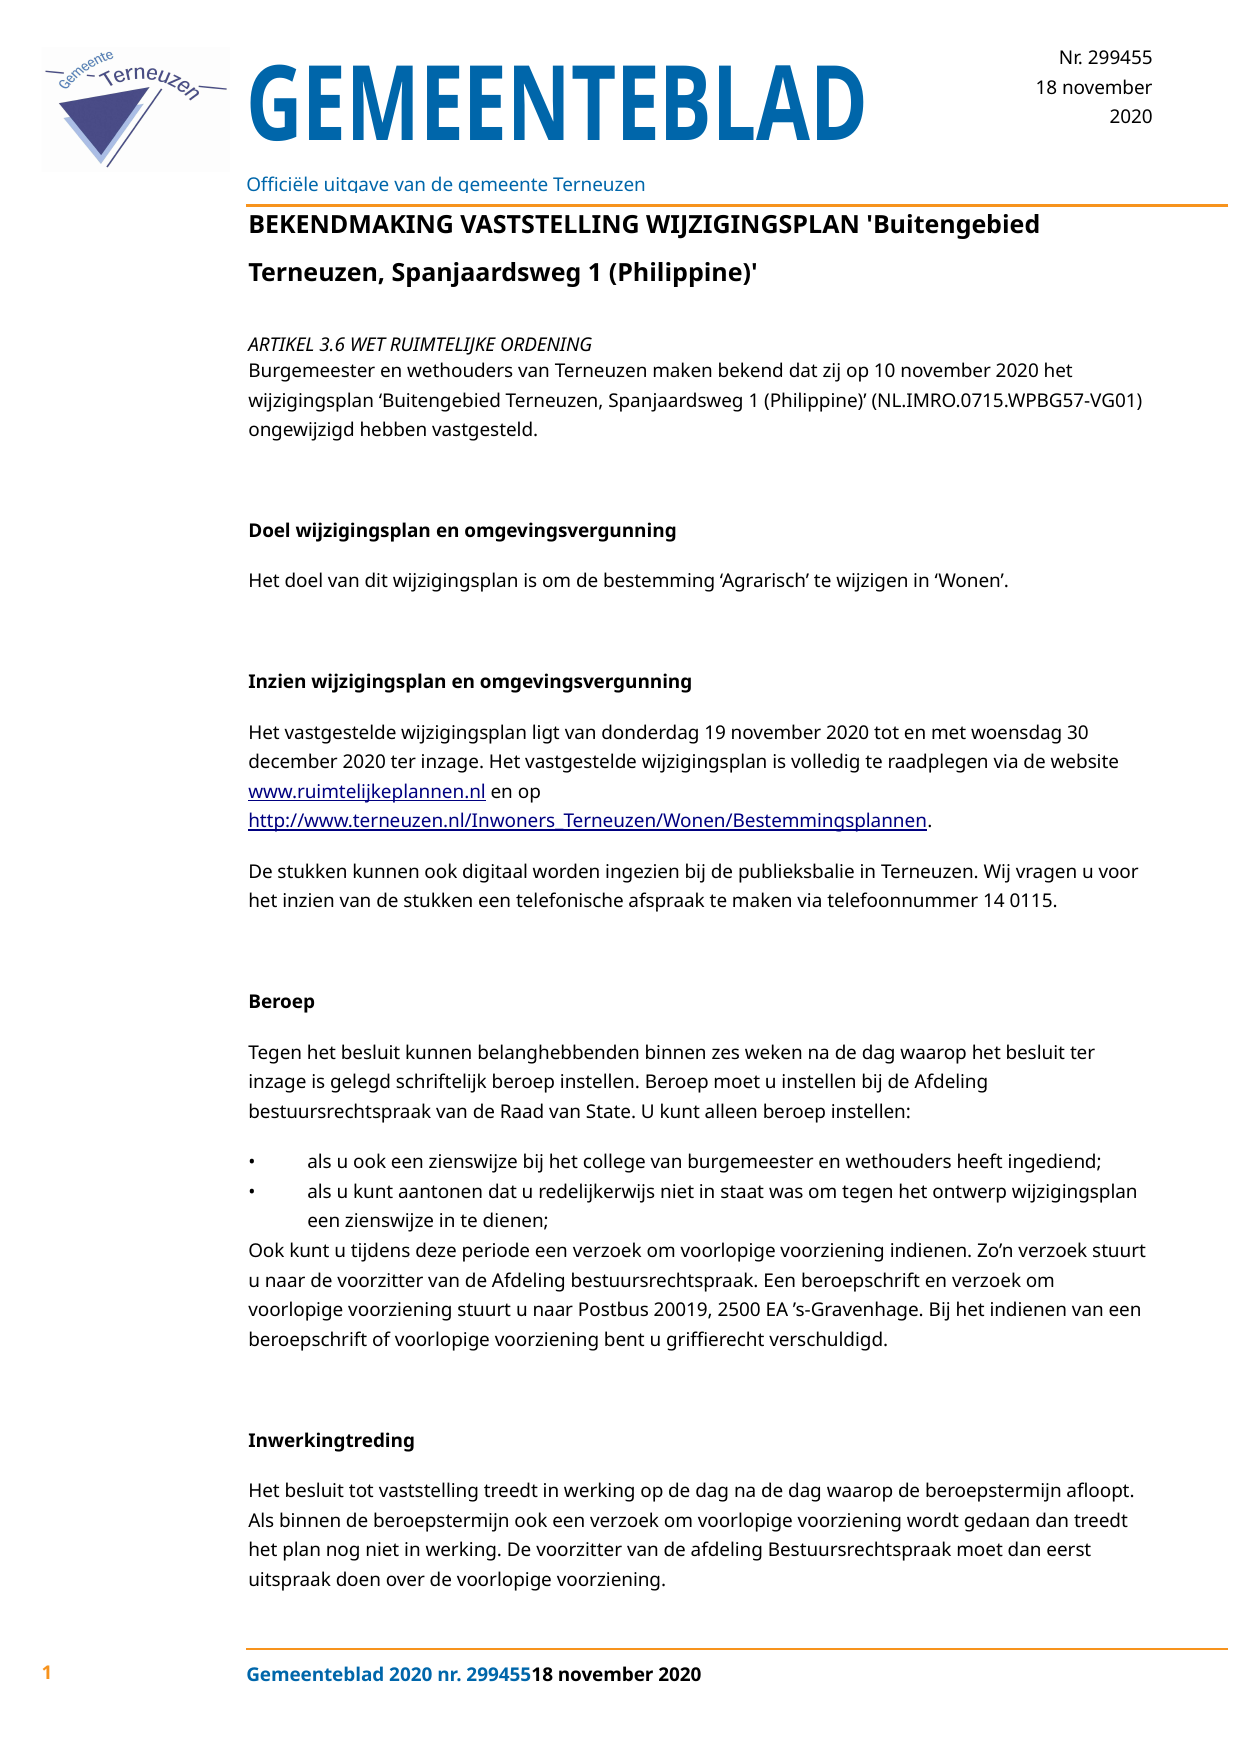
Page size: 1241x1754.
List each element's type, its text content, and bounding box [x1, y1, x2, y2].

text Burgemeester en wethouders van Terneuzen maken bekend dat zij op 10 november 2020 het wijzigingsplan ‘Buitengebied Terneuzen, Spanjaardsweg 1 (Philippine)’ (NL.IMRO.0715.WPBG57-VG01) ongewijzigd hebben vastgesteld. [248, 357, 1152, 442]
list als u kunt aantonen dat u redelijkerwijs niet in staat was om tegen het ontwerp wijzigingsplan een zienswijze in te dienen; [248, 1178, 1152, 1233]
text Beroep [248, 988, 1152, 1014]
text Het besluit tot vaststelling treedt in werking op de dag na de dag waarop de beroepstermijn afloopt. Als binnen de beroepstermijn ook een verzoek om voorlopige voorziening wordt gedaan dan treedt het plan nog niet in werking. De voorzitter van de afdeling Bestuursrechtspraak moet dan eerst uitspraak doen over de voorlopige voorziening. [248, 1477, 1152, 1592]
text Inzien wijzigingsplan en omgevingsvergunning [248, 668, 1152, 694]
text BEKENDMAKING VASTSTELLING WIJZIGINGSPLAN 'Buitengebied Terneuzen, Spanjaardsweg 1 (Philippine)' [248, 207, 1152, 288]
text Ook kunt u tijdens deze periode een verzoek om voorlopige voorziening indienen. Zo’n verzoek stuurt u naar de voorzitter van de Afdeling bestuursrechtspraak. Een beroepschrift en verzoek om voorlopige voorziening stuurt u naar Postbus 20019, 2500 EA ’s-Gravenhage. Bij het indienen van een beroepschrift of voorlopige voorziening bent u griffierecht verschuldigd. [248, 1237, 1152, 1352]
picture [41, 47, 231, 172]
text Het vastgestelde wijzigingsplan ligt van donderdag 19 november 2020 tot en met woensdag 30 december 2020 ter inzage. Het vastgestelde wijzigingsplan is volledig te raadplegen via de website www.ruimtelijkeplannen.nl en op http://www.terneuzen.nl/Inwoners_Terneuzen/Wonen/Bestemmingsplannen. [248, 719, 1152, 833]
text Inwerkingtreding [248, 1427, 1152, 1452]
list als u ook een zienswijze bij het college van burgemeester en wethouders heeft ingediend; [248, 1148, 1152, 1174]
text Het doel van dit wijzigingsplan is om de bestemming ‘Agrarisch’ te wijzigen in ‘Wonen’. [248, 568, 1152, 593]
text De stukken kunnen ook digitaal worden ingezien bij de publieksbalie in Terneuzen. Wij vragen u voor het inzien van de stukken een telefonische afspraak te maken via telefoonnummer 14 0115. [248, 858, 1152, 913]
text Doel wijzigingsplan en omgevingsvergunning [248, 517, 1152, 543]
text Tegen het besluit kunnen belanghebbenden binnen zes weken na de dag waarop het besluit ter inzage is gelegd schriftelijk beroep instellen. Beroep moet u instellen bij de Afdeling bestuursrechtspraak van de Raad van State. U kunt alleen beroep instellen: [248, 1039, 1152, 1124]
text ARTIKEL 3.6 WET RUIMTELIJKE ORDENING [248, 331, 1152, 357]
